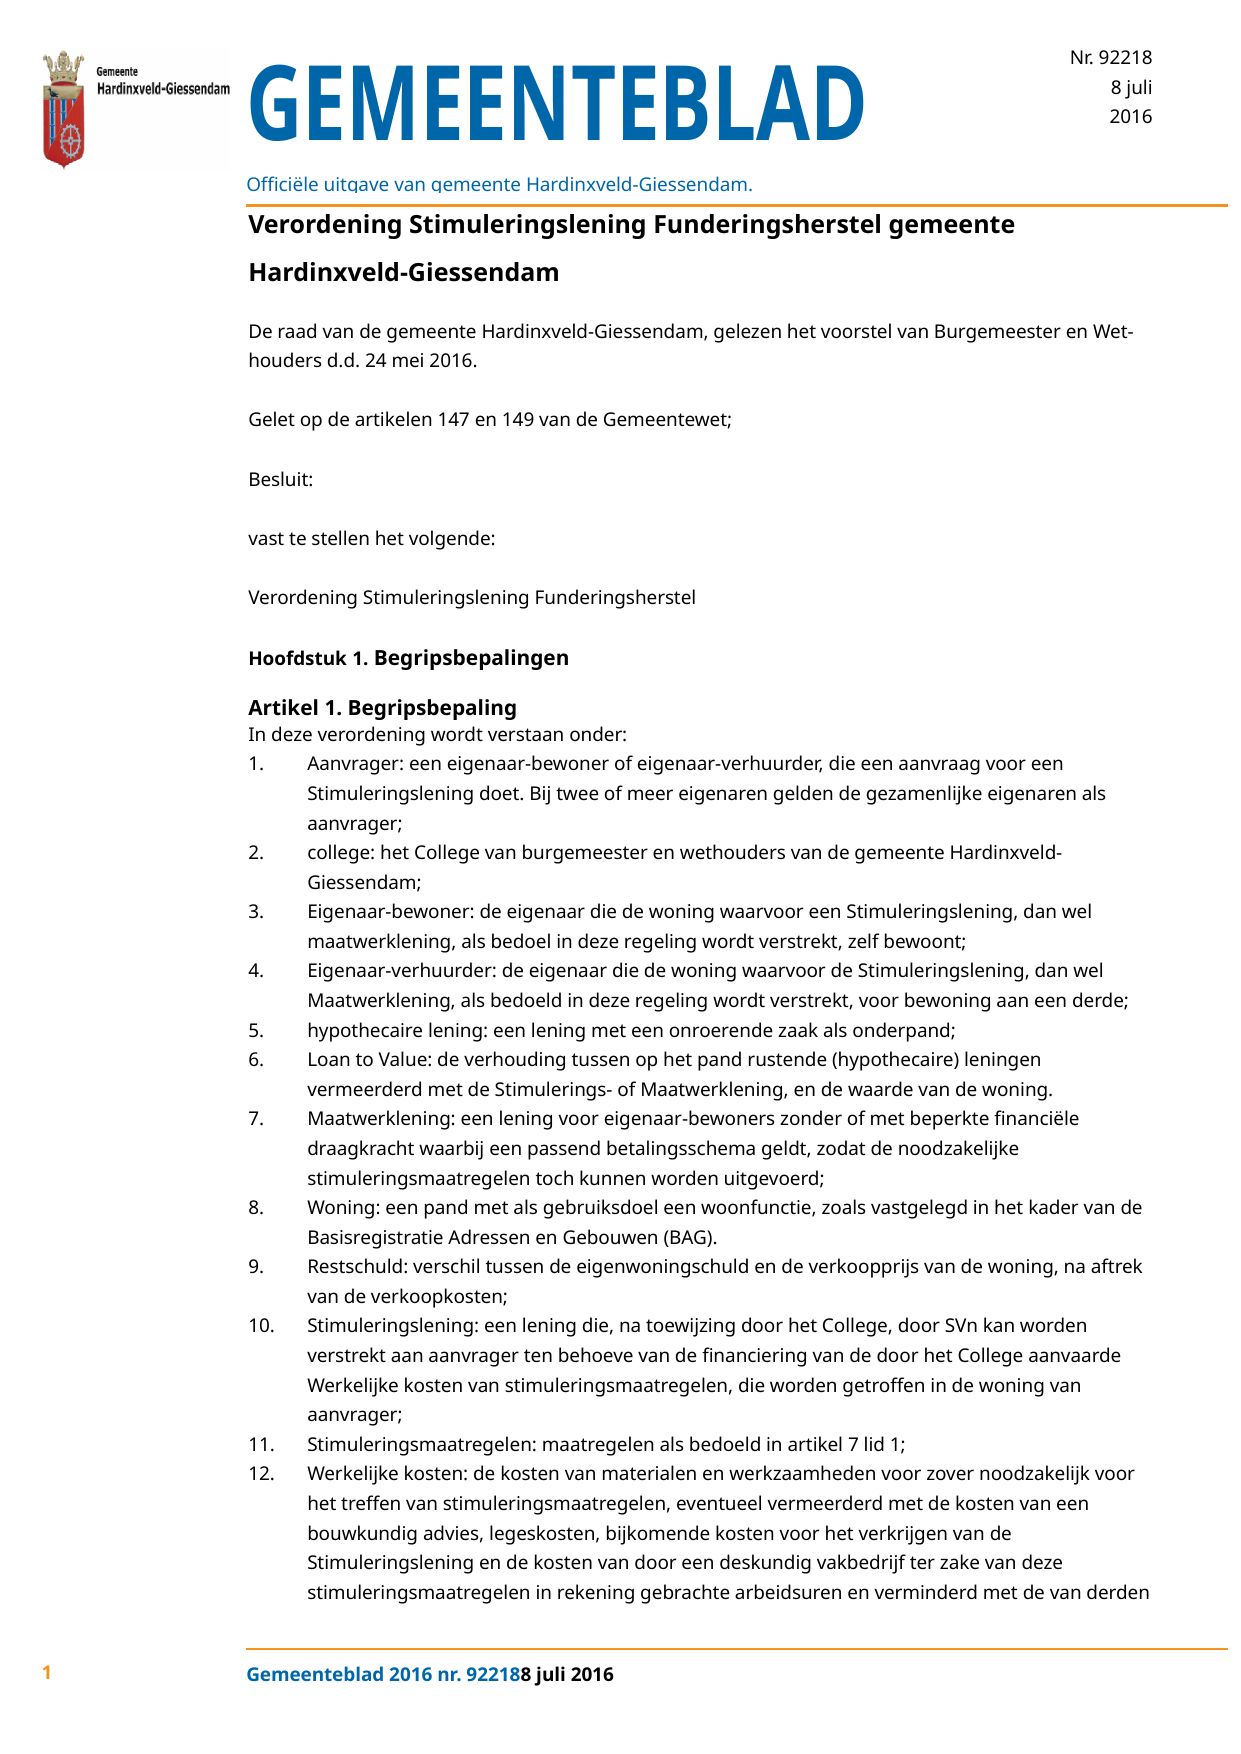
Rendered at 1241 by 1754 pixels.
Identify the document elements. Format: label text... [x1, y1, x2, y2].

list Eigenaar-verhuurder: de eigenaar die de woning waarvoor de Stimuleringslening, dan wel Maatwerklening, als bedoeld in deze regeling wordt verstrekt, voor bewoning aan een derde; [248, 958, 1152, 1013]
list college: het College van burgemeester en wethouders van de gemeente Hardinxveld-Giessendam; [248, 839, 1152, 895]
text In deze verordening wordt verstaan onder: [248, 721, 1152, 747]
text Artikel 1. Begripsbepaling [248, 693, 1152, 721]
text Hoofdstuk 1. Begripsbepalingen [248, 643, 1152, 672]
list Werkelijke kosten: de kosten van materialen en werkzaamheden voor zover noodzakelijk voor het treffen van stimuleringsmaatregelen, eventueel vermeerderd met de kosten van een bouwkundig advies, legeskosten, bijkomende kosten voor het verkrijgen van de Stimuleringslening en de kosten van door een deskundig vakbedrijf ter zake van deze stimuleringsmaatregelen in rekening gebrachte arbeidsuren en verminderd met de van derden [248, 1461, 1152, 1605]
list Woning: een pand met als gebruiksdoel een woonfunctie, zoals vastgelegd in het kader van de Basisregistratie Adressen en Gebouwen (BAG). [248, 1194, 1152, 1250]
text Besluit: [248, 466, 1152, 492]
list Aanvrager: een eigenaar-bewoner of eigenaar-verhuurder, die een aanvraag voor een Stimuleringslening doet. Bij twee of meer eigenaren gelden de gezamenlijke eigenaren als aanvrager; [248, 751, 1152, 836]
list hypothecaire lening: een lening met een onroerende zaak als onderpand; [248, 1017, 1152, 1043]
list Maatwerklening: een lening voor eigenaar-bewoners zonder of met beperkte financiële draagkracht waarbij een passend betalingsschema geldt, zodat de noodzakelijke stimuleringsmaatregelen toch kunnen worden uitgevoerd; [248, 1106, 1152, 1191]
text De raad van de gemeente Hardinxveld-Giessendam, gelezen het voorstel van Burgemeester en Wet-houders d.d. 24 mei 2016. [248, 318, 1152, 373]
list Stimuleringsmaatregelen: maatregelen als bedoeld in artikel 7 lid 1; [248, 1431, 1152, 1457]
picture [41, 47, 231, 172]
list Stimuleringslening: een lening die, na toewijzing door het College, door SVn kan worden verstrekt aan aanvrager ten behoeve van de financiering van de door het College aanvaarde Werkelijke kosten van stimuleringsmaatregelen, die worden getroffen in de woning van aanvrager; [248, 1313, 1152, 1427]
list Loan to Value: de verhouding tussen op het pand rustende (hypothecaire) leningen vermeerderd met de Stimulerings- of Maatwerklening, en de waarde van de woning. [248, 1046, 1152, 1102]
list Restschuld: verschil tussen de eigenwoningschuld en de verkoopprijs van de woning, na aftrek van de verkoopkosten; [248, 1253, 1152, 1309]
text vast te stellen het volgende: [248, 525, 1152, 551]
list Eigenaar-bewoner: de eigenaar die de woning waarvoor een Stimuleringslening, dan wel maatwerklening, als bedoel in deze regeling wordt verstrekt, zelf bewoont; [248, 898, 1152, 954]
text Gelet op de artikelen 147 en 149 van de Gemeentewet; [248, 407, 1152, 432]
text Verordening Stimuleringslening Funderingsherstel [248, 584, 1152, 610]
text Verordening Stimuleringslening Funderingsherstel gemeente Hardinxveld-Giessendam [248, 207, 1152, 288]
